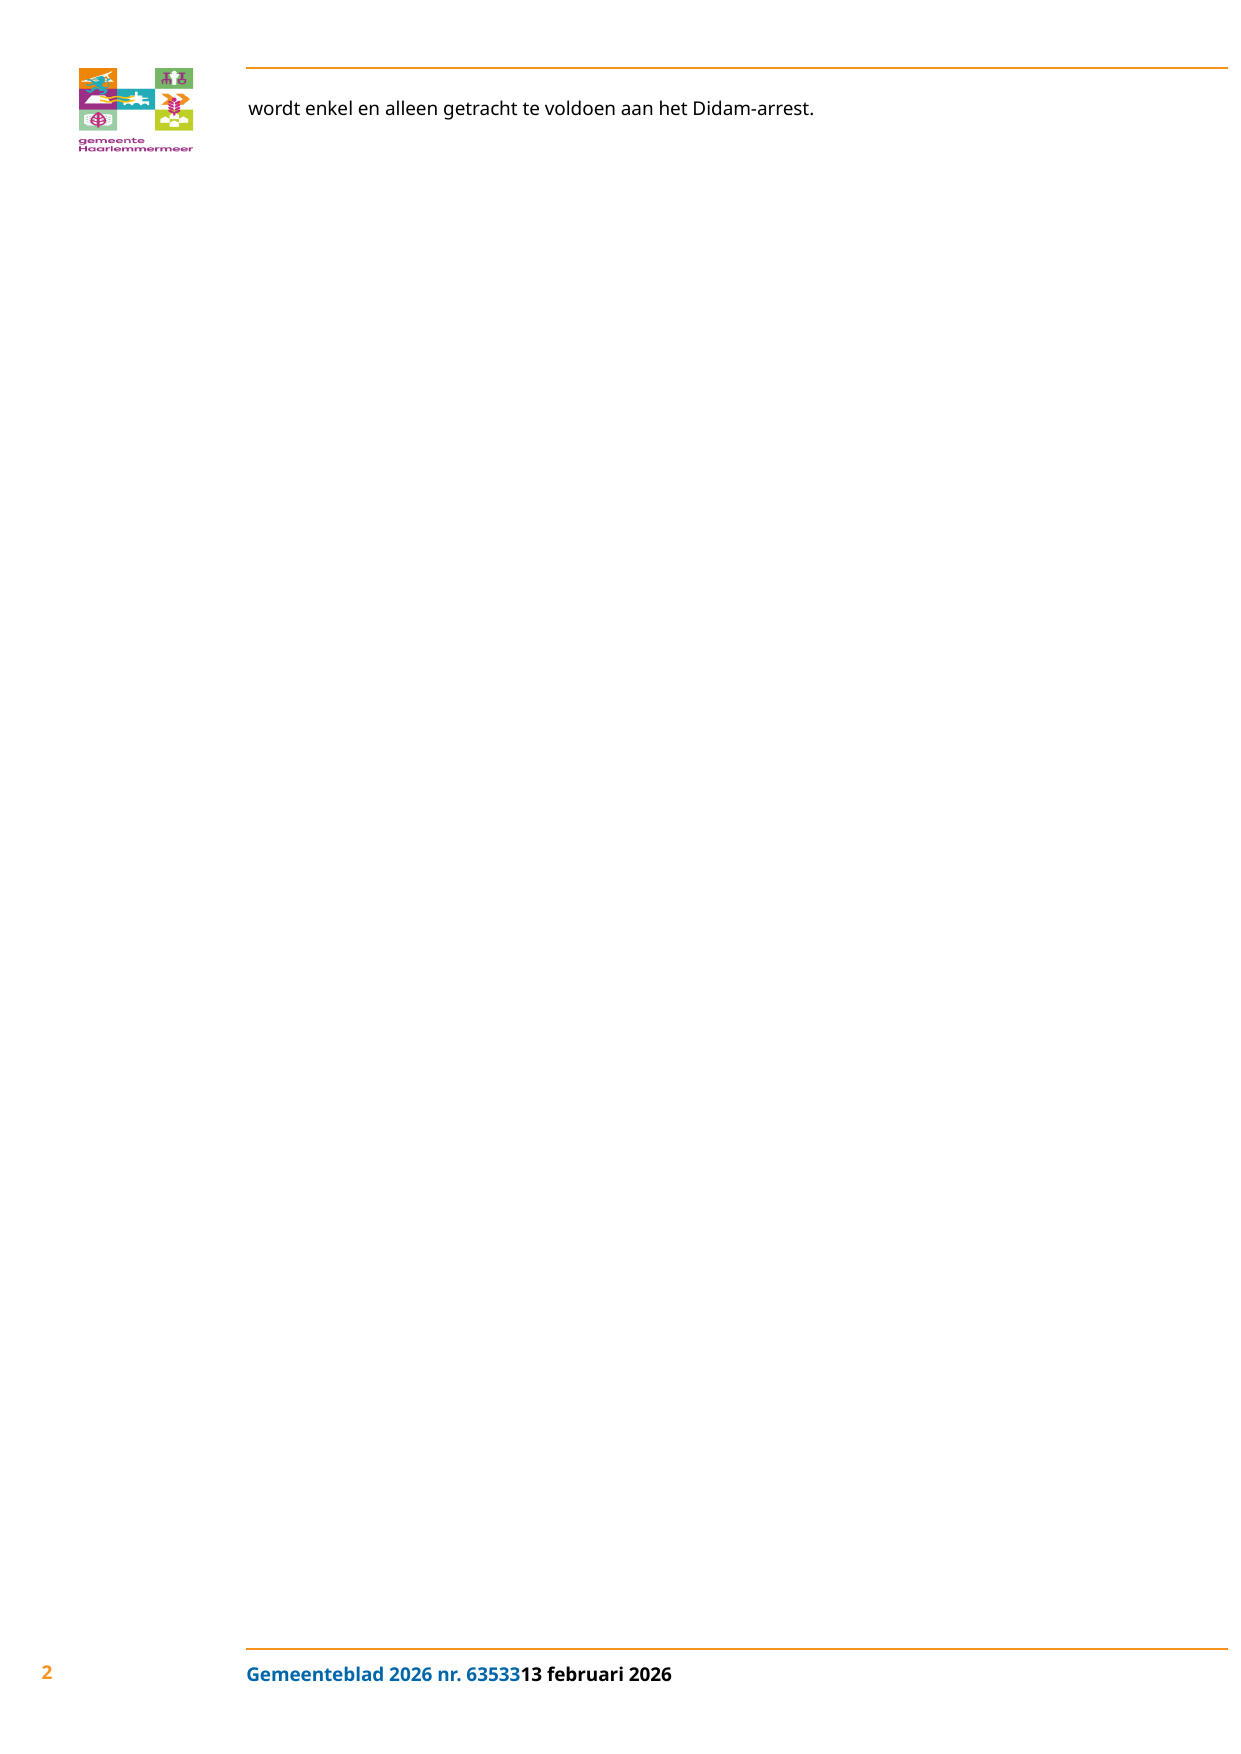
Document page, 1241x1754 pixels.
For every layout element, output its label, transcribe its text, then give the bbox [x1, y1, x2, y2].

text wordt enkel en alleen getracht te voldoen aan het Didam-arrest. [248, 95, 1152, 121]
picture [41, 47, 231, 172]
